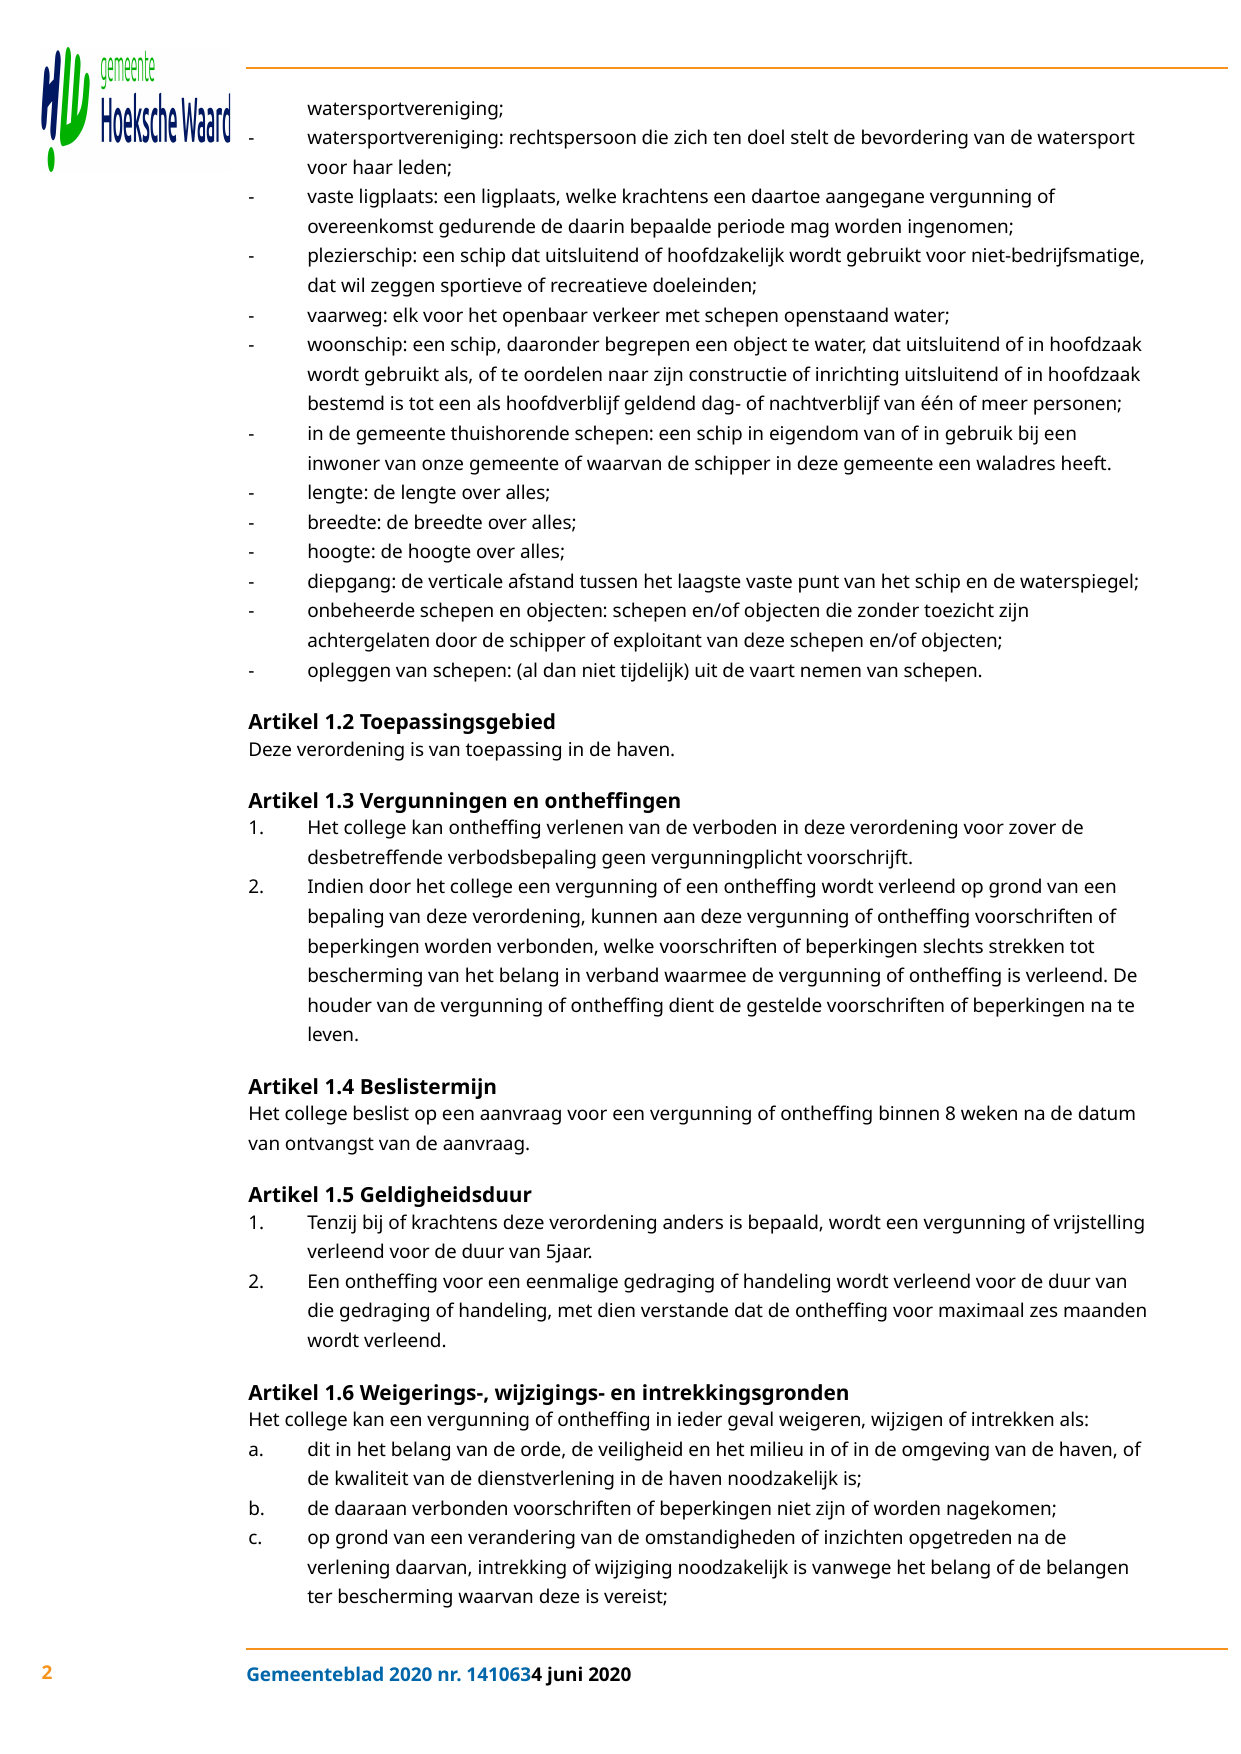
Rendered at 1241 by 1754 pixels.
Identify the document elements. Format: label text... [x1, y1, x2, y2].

list Een ontheffing voor een eenmalige gedraging of handeling wordt verleend voor de duur van die gedraging of handeling, met dien verstande dat de ontheffing voor maximaal zes maanden wordt verleend. [248, 1268, 1152, 1353]
list vaste ligplaats: een ligplaats, welke krachtens een daartoe aangegane vergunning of overeenkomst gedurende de daarin bepaalde periode mag worden ingenomen; [248, 183, 1152, 239]
list Indien door het college een vergunning of een ontheffing wordt verleend op grond van een bepaling van deze verordening, kunnen aan deze vergunning of ontheffing voorschriften of beperkingen worden verbonden, welke voorschriften of beperkingen slechts strekken tot bescherming van het belang in verband waarmee de vergunning of ontheffing is verleend. De houder van de vergunning of ontheffing dient de gestelde voorschriften of beperkingen na te leven. [248, 874, 1152, 1047]
list Het college kan ontheffing verlenen van de verboden in deze verordening voor zover de desbetreffende verbodsbepaling geen vergunningplicht voorschrijft. [248, 814, 1152, 870]
text Artikel 1.6 Weigerings-, wijzigings- en intrekkingsgronden [248, 1378, 1152, 1406]
list woonschip: een schip, daaronder begrepen een object te water, dat uitsluitend of in hoofdzaak wordt gebruikt als, of te oordelen naar zijn constructie of inrichting uitsluitend of in hoofdzaak bestemd is tot een als hoofdverblijf geldend dag- of nachtverblijf van één of meer personen; [248, 331, 1152, 416]
list op grond van een verandering van de omstandigheden of inzichten opgetreden na de verlening daarvan, intrekking of wijziging noodzakelijk is vanwege het belang of de belangen ter bescherming waarvan deze is vereist; [248, 1524, 1152, 1609]
list diepgang: de verticale afstand tussen het laagste vaste punt van het schip en de waterspiegel; [248, 568, 1152, 594]
text Het college beslist op een aanvraag voor een vergunning of ontheffing binnen 8 weken na de datum van ontvangst van de aanvraag. [248, 1101, 1152, 1156]
list de daaraan verbonden voorschriften of beperkingen niet zijn of worden nagekomen; [248, 1495, 1152, 1521]
text Het college kan een vergunning of ontheffing in ieder geval weigeren, wijzigen of intrekken als: [248, 1406, 1152, 1432]
list Tenzij bij of krachtens deze verordening anders is bepaald, wordt een vergunning of vrijstelling verleend voor de duur van 5jaar. [248, 1209, 1152, 1264]
list breedte: de breedte over alles; [248, 509, 1152, 535]
list opleggen van schepen: (al dan niet tijdelijk) uit de vaart nemen van schepen. [248, 657, 1152, 683]
list watersportvereniging: rechtspersoon die zich ten doel stelt de bevordering van de watersport voor haar leden; [248, 124, 1152, 180]
picture [41, 47, 231, 172]
list vaarweg: elk voor het openbaar verkeer met schepen openstaand water; [248, 302, 1152, 328]
list in de gemeente thuishorende schepen: een schip in eigendom van of in gebruik bij een inwoner van onze gemeente of waarvan de schipper in deze gemeente een waladres heeft. [248, 420, 1152, 476]
text Artikel 1.4 Beslistermijn [248, 1072, 1152, 1101]
text Artikel 1.3 Vergunningen en ontheffingen [248, 786, 1152, 814]
list watersportvereniging; [248, 95, 1152, 121]
text Deze verordening is van toepassing in de haven. [248, 736, 1152, 761]
text Artikel 1.5 Geldigheidsduur [248, 1181, 1152, 1209]
list dit in het belang van de orde, de veiligheid en het milieu in of in de omgeving van de haven, of de kwaliteit van de dienstverlening in de haven noodzakelijk is; [248, 1436, 1152, 1491]
list hoogte: de hoogte over alles; [248, 538, 1152, 564]
text Artikel 1.2 Toepassingsgebied [248, 707, 1152, 736]
list plezierschip: een schip dat uitsluitend of hoofdzakelijk wordt gebruikt voor niet-bedrijfsmatige, dat wil zeggen sportieve of recreatieve doeleinden; [248, 243, 1152, 298]
list onbeheerde schepen en objecten: schepen en/of objecten die zonder toezicht zijn achtergelaten door de schipper of exploitant van deze schepen en/of objecten; [248, 598, 1152, 653]
list lengte: de lengte over alles; [248, 479, 1152, 505]
